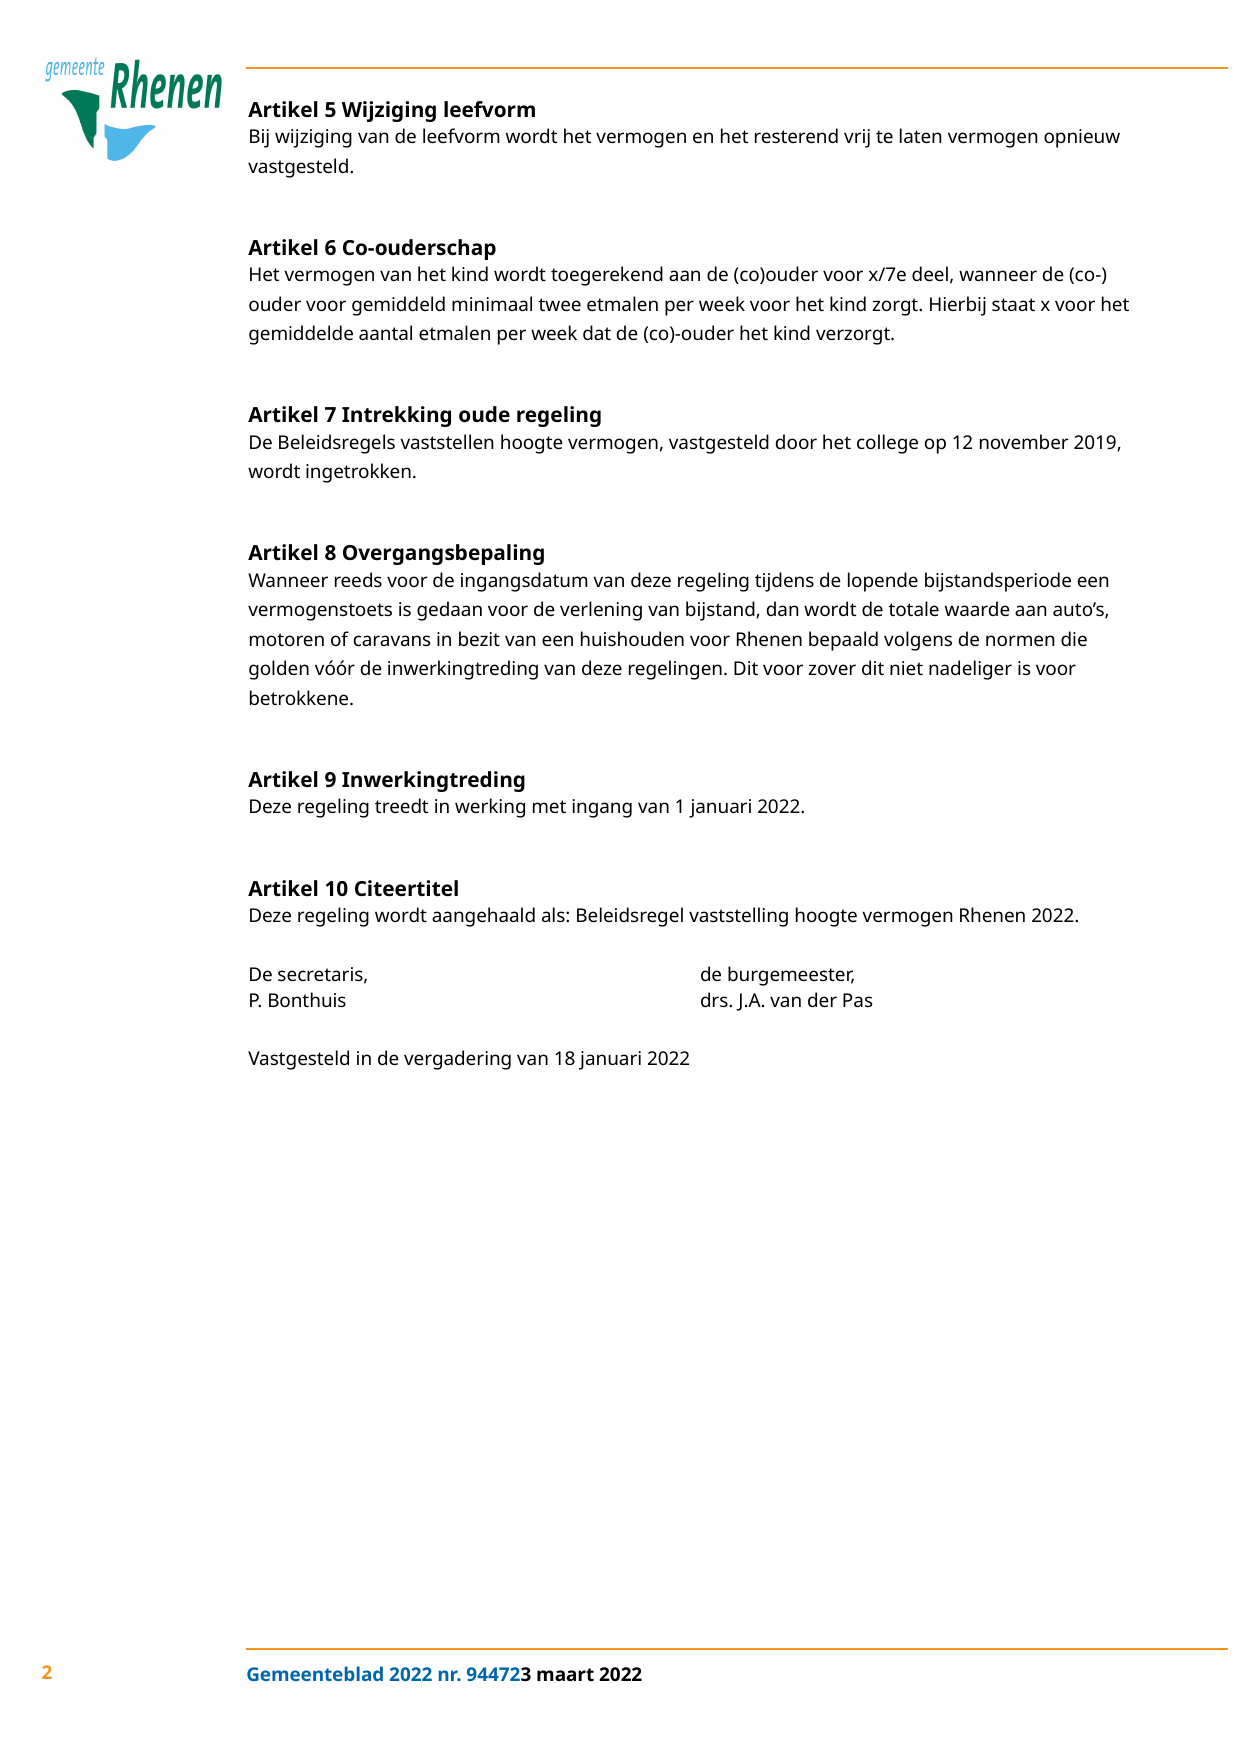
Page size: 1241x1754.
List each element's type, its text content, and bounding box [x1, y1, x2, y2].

text Artikel 8 Overgangsbepaling [248, 538, 1152, 567]
table_header De secretaris, [248, 961, 700, 987]
text Deze regeling treedt in werking met ingang van 1 januari 2022. [248, 794, 1152, 819]
table_header de burgemeester, [700, 961, 1152, 987]
text Artikel 9 Inwerkingtreding [248, 765, 1152, 794]
table_cell drs. J.A. van der Pas [700, 987, 1152, 1013]
text Het vermogen van het kind wordt toegerekend aan de (co)ouder voor x/7e deel, wanneer de (co-) ouder voor gemiddeld minimaal twee etmalen per week voor het kind zorgt. Hierbij staat x voor het gemiddelde aantal etmalen per week dat de (co)-ouder het kind verzorgt. [248, 261, 1152, 346]
text Artikel 6 Co-ouderschap [248, 233, 1152, 261]
text Deze regeling wordt aangehaald als: Beleidsregel vaststelling hoogte vermogen Rhenen 2022. [248, 902, 1152, 928]
text Vastgesteld in de vergadering van 18 januari 2022 [248, 1046, 1152, 1071]
table_cell P. Bonthuis [248, 987, 700, 1013]
text Artikel 7 Intrekking oude regeling [248, 400, 1152, 429]
text Wanneer reeds voor de ingangsdatum van deze regeling tijdens de lopende bijstandsperiode een vermogenstoets is gedaan voor de verlening van bijstand, dan wordt de totale waarde aan auto’s, motoren of caravans in bezit van een huishouden voor Rhenen bepaald volgens de normen die golden vóór de inwerkingtreding van deze regelingen. Dit voor zover dit niet nadeliger is voor betrokkene. [248, 567, 1152, 711]
text Artikel 5 Wijziging leefvorm [248, 95, 1152, 123]
picture [41, 47, 231, 172]
text Bij wijziging van de leefvorm wordt het vermogen en het resterend vrij te laten vermogen opnieuw vastgesteld. [248, 123, 1152, 178]
text Artikel 10 Citeertitel [248, 874, 1152, 902]
text De Beleidsregels vaststellen hoogte vermogen, vastgesteld door het college op 12 november 2019, wordt ingetrokken. [248, 429, 1152, 484]
